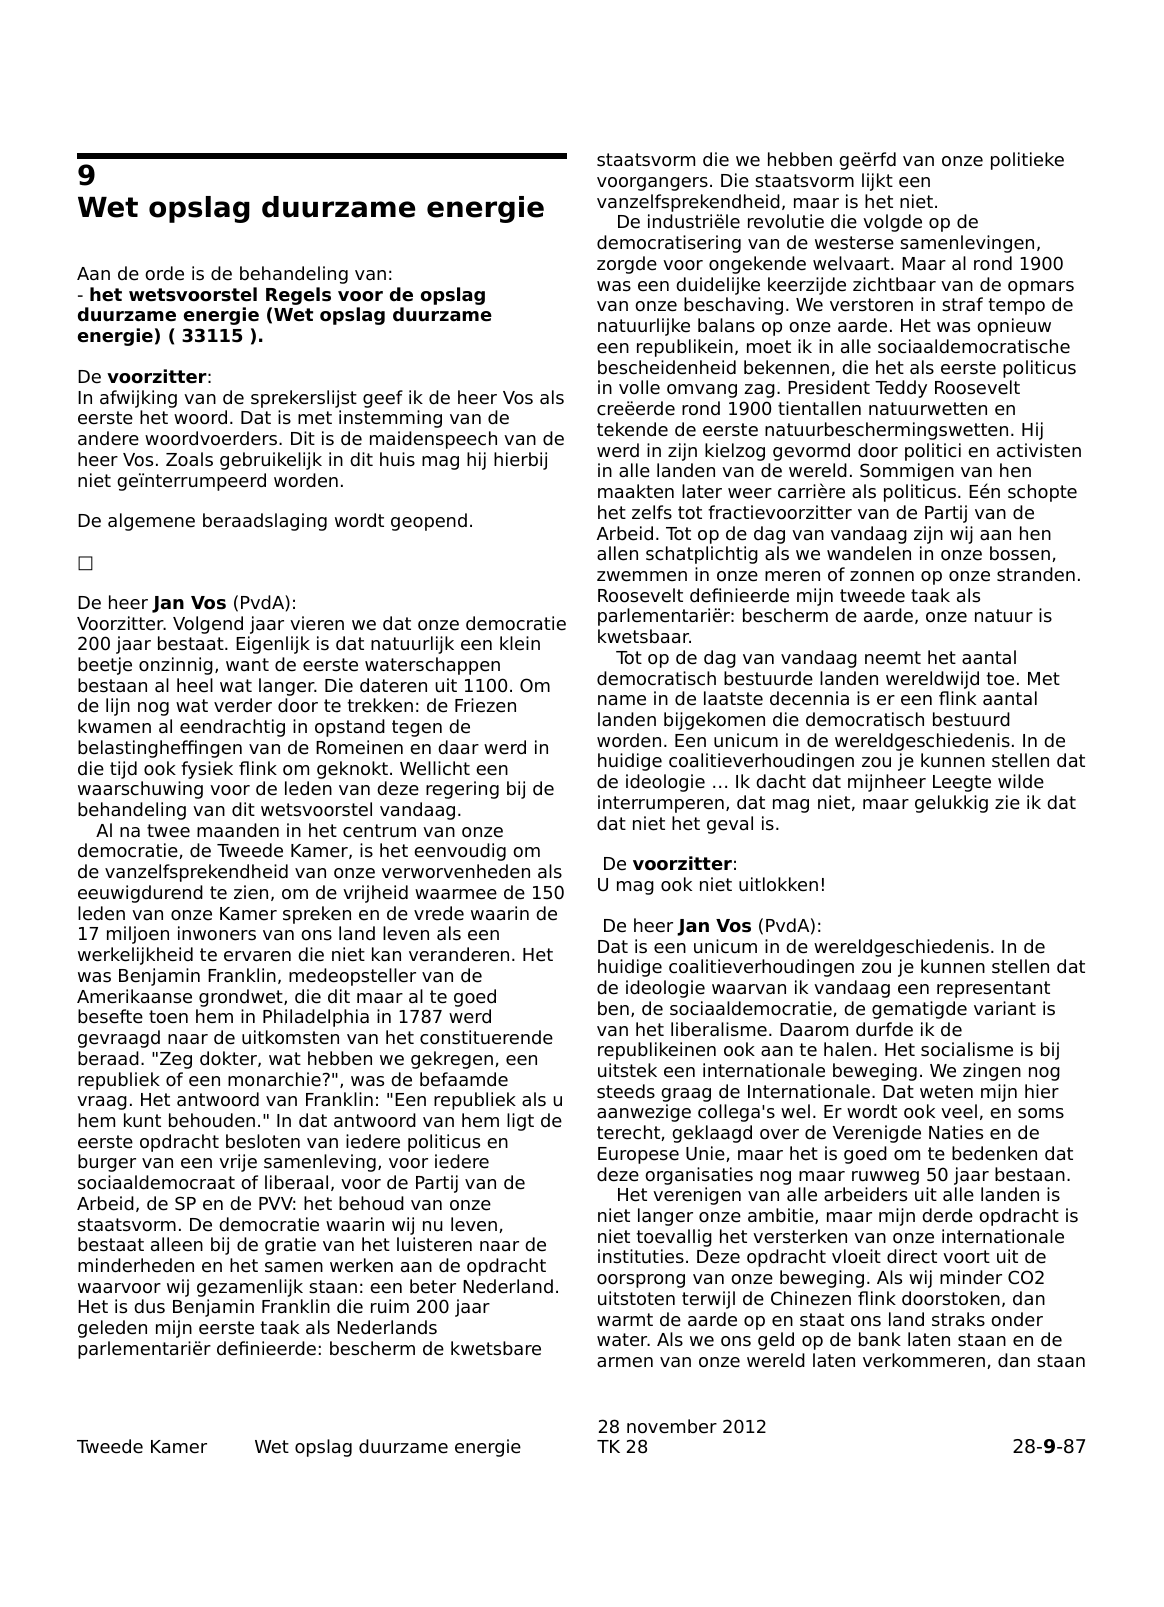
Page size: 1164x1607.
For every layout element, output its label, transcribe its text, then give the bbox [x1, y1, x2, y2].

text staatsvorm die we hebben geërfd van onze politieke voorgangers. Die staatsvorm lijkt een vanzelfsprekendheid, maar is het niet. [596, 150, 1087, 212]
text De heer Jan Vos (PvdA): [77, 593, 567, 613]
text □ [77, 552, 567, 573]
text Al na twee maanden in het centrum van onze democratie, de Tweede Kamer, is het eenvoudig om de vanzelfsprekendheid van onze verworvenheden als eeuwigdurend te zien, om de vrijheid waarmee de 150 leden van onze Kamer spreken en de vrede waarin de 17 miljoen inwoners van ons land leven als een werkelijkheid te ervaren die niet kan veranderen. Het was Benjamin Franklin, medeopsteller van de Amerikaanse grondwet, die dit maar al te goed besefte toen hem in Philadelphia in 1787 werd gevraagd naar de uitkomsten van het constituerende beraad. "Zeg dokter, wat hebben we gekregen, een republiek of een monarchie?", was de befaamde vraag. Het antwoord van Franklin: "Een republiek als u hem kunt behouden." In dat antwoord van hem ligt de eerste opdracht besloten van iedere politicus en burger van een vrije samenleving, voor iedere sociaaldemocraat of liberaal, voor de Partij van de Arbeid, de SP en de PVV: het behoud van onze staatsvorm. De democratie waarin wij nu leven, bestaat alleen bij de gratie van het luisteren naar de minderheden en het samen werken aan de opdracht waarvoor wij gezamenlijk staan: een beter Nederland. Het is dus Benjamin Franklin die ruim 200 jaar geleden mijn eerste taak als Nederlands parlementariër definieerde: bescherm de kwetsbare [77, 821, 567, 1359]
text U mag ook niet uitlokken! [596, 875, 1087, 896]
text De voorzitter: [596, 854, 1087, 875]
title 9 Wet opslag duurzame energie [77, 159, 567, 224]
text Dat is een unicum in de wereldgeschiedenis. In de huidige coalitieverhoudingen zou je kunnen stellen dat de ideologie waarvan ik vandaag een representant ben, de sociaaldemocratie, de gematigde variant is van het liberalisme. Daarom durfde ik de republikeinen ook aan te halen. Het socialisme is bij uitstek een internationale beweging. We zingen nog steeds graag de Internationale. Dat weten mijn hier aanwezige collega's wel. Er wordt ook veel, en soms terecht, geklaagd over de Verenigde Naties en de Europese Unie, maar het is goed om te bedenken dat deze organisaties nog maar ruwweg 50 jaar bestaan. [596, 936, 1087, 1185]
text - het wetsvoorstel Regels voor de opslag duurzame energie (Wet opslag duurzame energie) ( 33115 ). [77, 284, 567, 347]
text Aan de orde is de behandeling van: [77, 264, 567, 284]
text De industriële revolutie die volgde op de democratisering van de westerse samenlevingen, zorgde voor ongekende welvaart. Maar al rond 1900 was een duidelijke keerzijde zichtbaar van de opmars van onze beschaving. We verstoren in straf tempo de natuurlijke balans op onze aarde. Het was opnieuw een republikein, moet ik in alle sociaaldemocratische bescheidenheid bekennen, die het als eerste politicus in volle omvang zag. President Teddy Roosevelt creëerde rond 1900 tientallen natuurwetten en tekende de eerste natuurbeschermingswetten. Hij werd in zijn kielzog gevormd door politici en activisten in alle landen van de wereld. Sommigen van hen maakten later weer carrière als politicus. Eén schopte het zelfs tot fractievoorzitter van de Partij van de Arbeid. Tot op de dag van vandaag zijn wij aan hen allen schatplichtig als we wandelen in onze bossen, zwemmen in onze meren of zonnen op onze stranden. Roosevelt definieerde mijn tweede taak als parlementariër: bescherm de aarde, onze natuur is kwetsbaar. [596, 212, 1087, 648]
text De heer Jan Vos (PvdA): [596, 916, 1087, 936]
text Tot op de dag van vandaag neemt het aantal democratisch bestuurde landen wereldwijd toe. Met name in de laatste decennia is er een flink aantal landen bijgekomen die democratisch bestuurd worden. Een unicum in de wereldgeschiedenis. In de huidige coalitieverhoudingen zou je kunnen stellen dat de ideologie … Ik dacht dat mijnheer Leegte wilde interrumperen, dat mag niet, maar gelukkig zie ik dat dat niet het geval is. [596, 648, 1087, 834]
text Voorzitter. Volgend jaar vieren we dat onze democratie 200 jaar bestaat. Eigenlijk is dat natuurlijk een klein beetje onzinnig, want de eerste waterschappen bestaan al heel wat langer. Die dateren uit 1100. Om de lijn nog wat verder door te trekken: de Friezen kwamen al eendrachtig in opstand tegen de belastingheffingen van de Romeinen en daar werd in die tijd ook fysiek flink om geknokt. Wellicht een waarschuwing voor de leden van deze regering bij de behandeling van dit wetsvoorstel vandaag. [77, 613, 567, 821]
text In afwijking van de sprekerslijst geef ik de heer Vos als eerste het woord. Dat is met instemming van de andere woordvoerders. Dit is de maidenspeech van de heer Vos. Zoals gebruikelijk in dit huis mag hij hierbij niet geïnterrumpeerd worden. [77, 387, 567, 491]
text Het verenigen van alle arbeiders uit alle landen is niet langer onze ambitie, maar mijn derde opdracht is niet toevallig het versterken van onze internationale instituties. Deze opdracht vloeit direct voort uit de oorsprong van onze beweging. Als wij minder CO2 uitstoten terwijl de Chinezen flink doorstoken, dan warmt de aarde op en staat ons land straks onder water. Als we ons geld op de bank laten staan en de armen van onze wereld laten verkommeren, dan staan [596, 1185, 1087, 1372]
text De voorzitter: [77, 367, 567, 387]
text De algemene beraadslaging wordt geopend. [77, 511, 567, 532]
